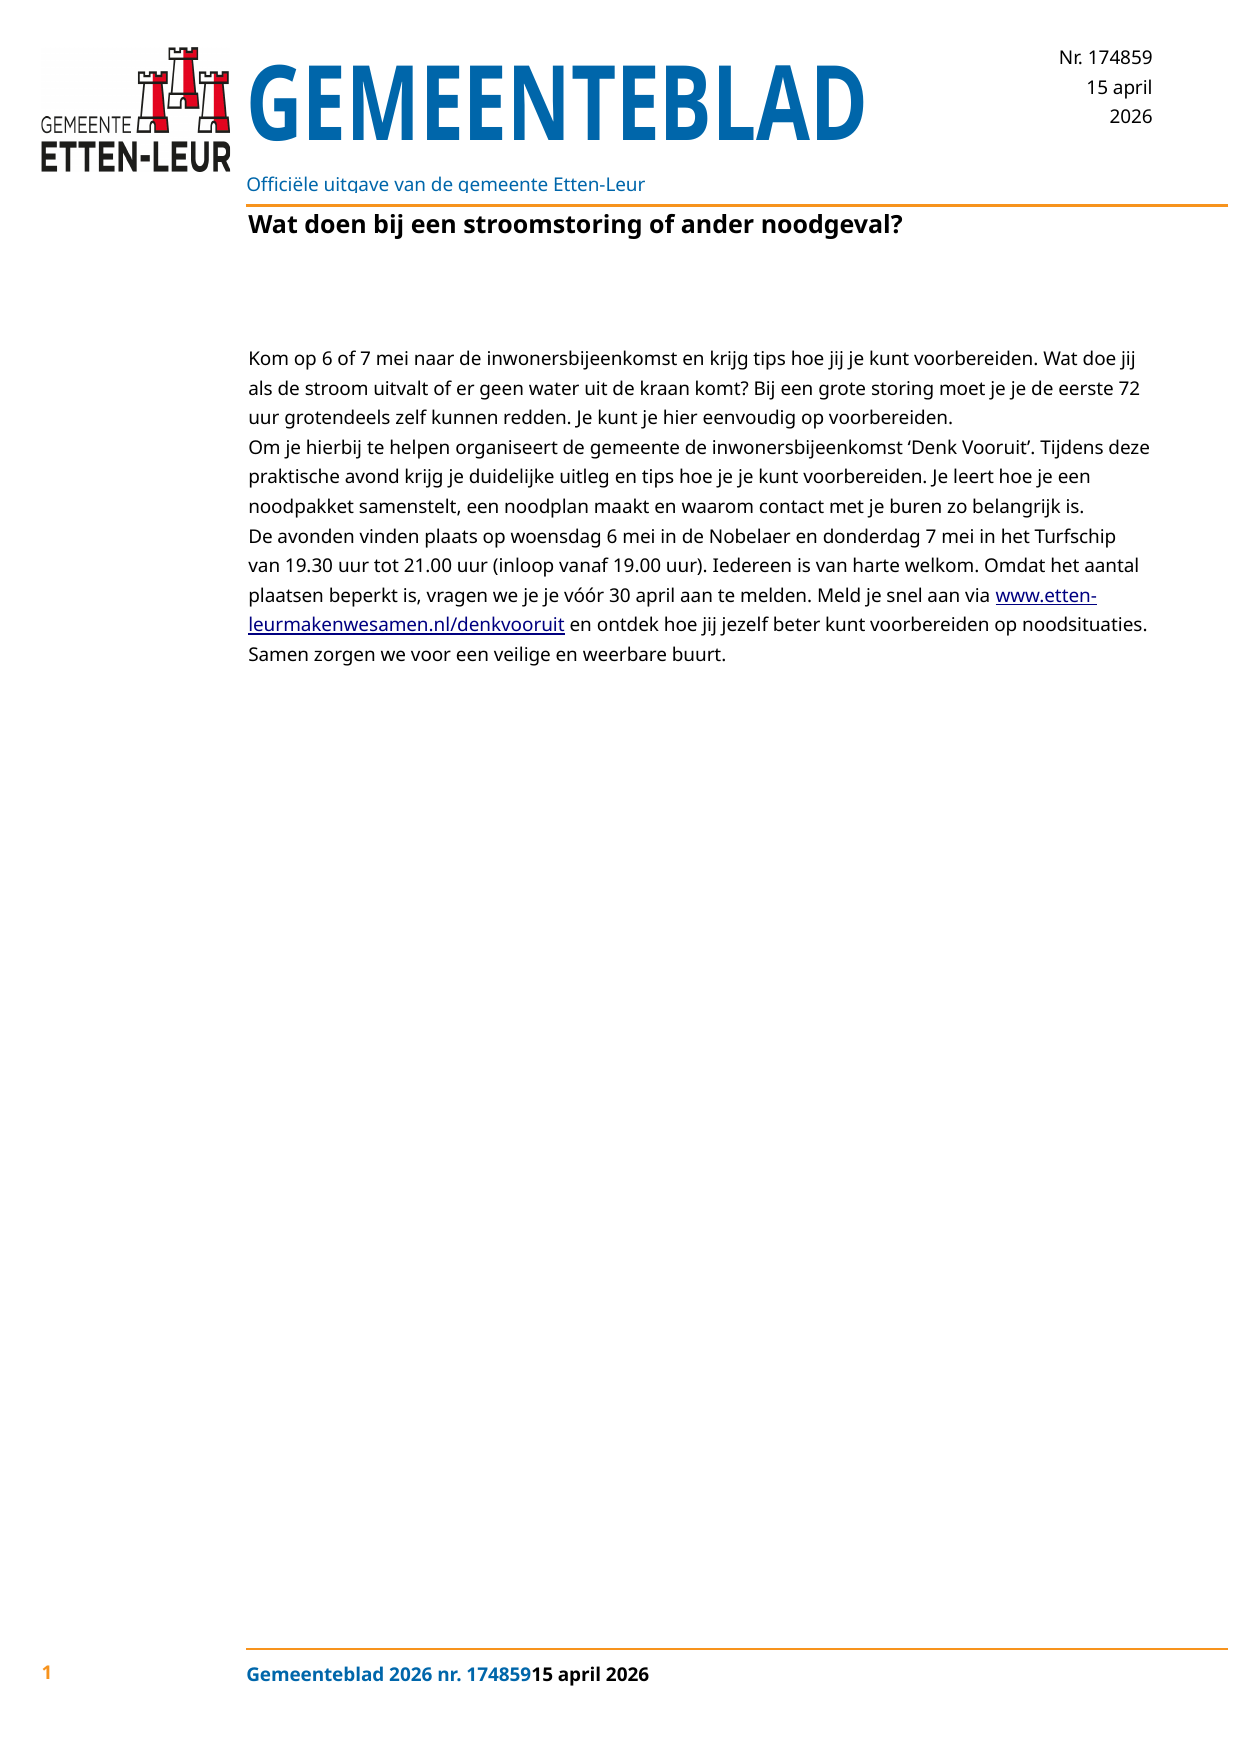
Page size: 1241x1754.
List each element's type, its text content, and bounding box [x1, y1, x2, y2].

picture [41, 47, 231, 172]
text De avonden vinden plaats op woensdag 6 mei in de Nobelaer en donderdag 7 mei in het Turfschip van 19.30 uur tot 21.00 uur (inloop vanaf 19.00 uur). Iedereen is van harte welkom. Omdat het aantal plaatsen beperkt is, vragen we je je vóór 30 april aan te melden. Meld je snel aan via www.etten-leurmakenwesamen.nl/denkvooruit en ontdek hoe jij jezelf beter kunt voorbereiden op noodsituaties. Samen zorgen we voor een veilige en weerbare buurt. [248, 523, 1152, 667]
text Kom op 6 of 7 mei naar de inwonersbijeenkomst en krijg tips hoe jij je kunt voorbereiden. Wat doe jij als de stroom uitvalt of er geen water uit de kraan komt? Bij een grote storing moet je je de eerste 72 uur grotendeels zelf kunnen redden. Je kunt je hier eenvoudig op voorbereiden. [248, 345, 1152, 430]
text Om je hierbij te helpen organiseert de gemeente de inwonersbijeenkomst ‘Denk Vooruit’. Tijdens deze praktische avond krijg je duidelijke uitleg en tips hoe je je kunt voorbereiden. Je leert hoe je een noodpakket samenstelt, een noodplan maakt en waarom contact met je buren zo belangrijk is. [248, 434, 1152, 519]
text Wat doen bij een stroomstoring of ander noodgeval? [248, 207, 1152, 241]
